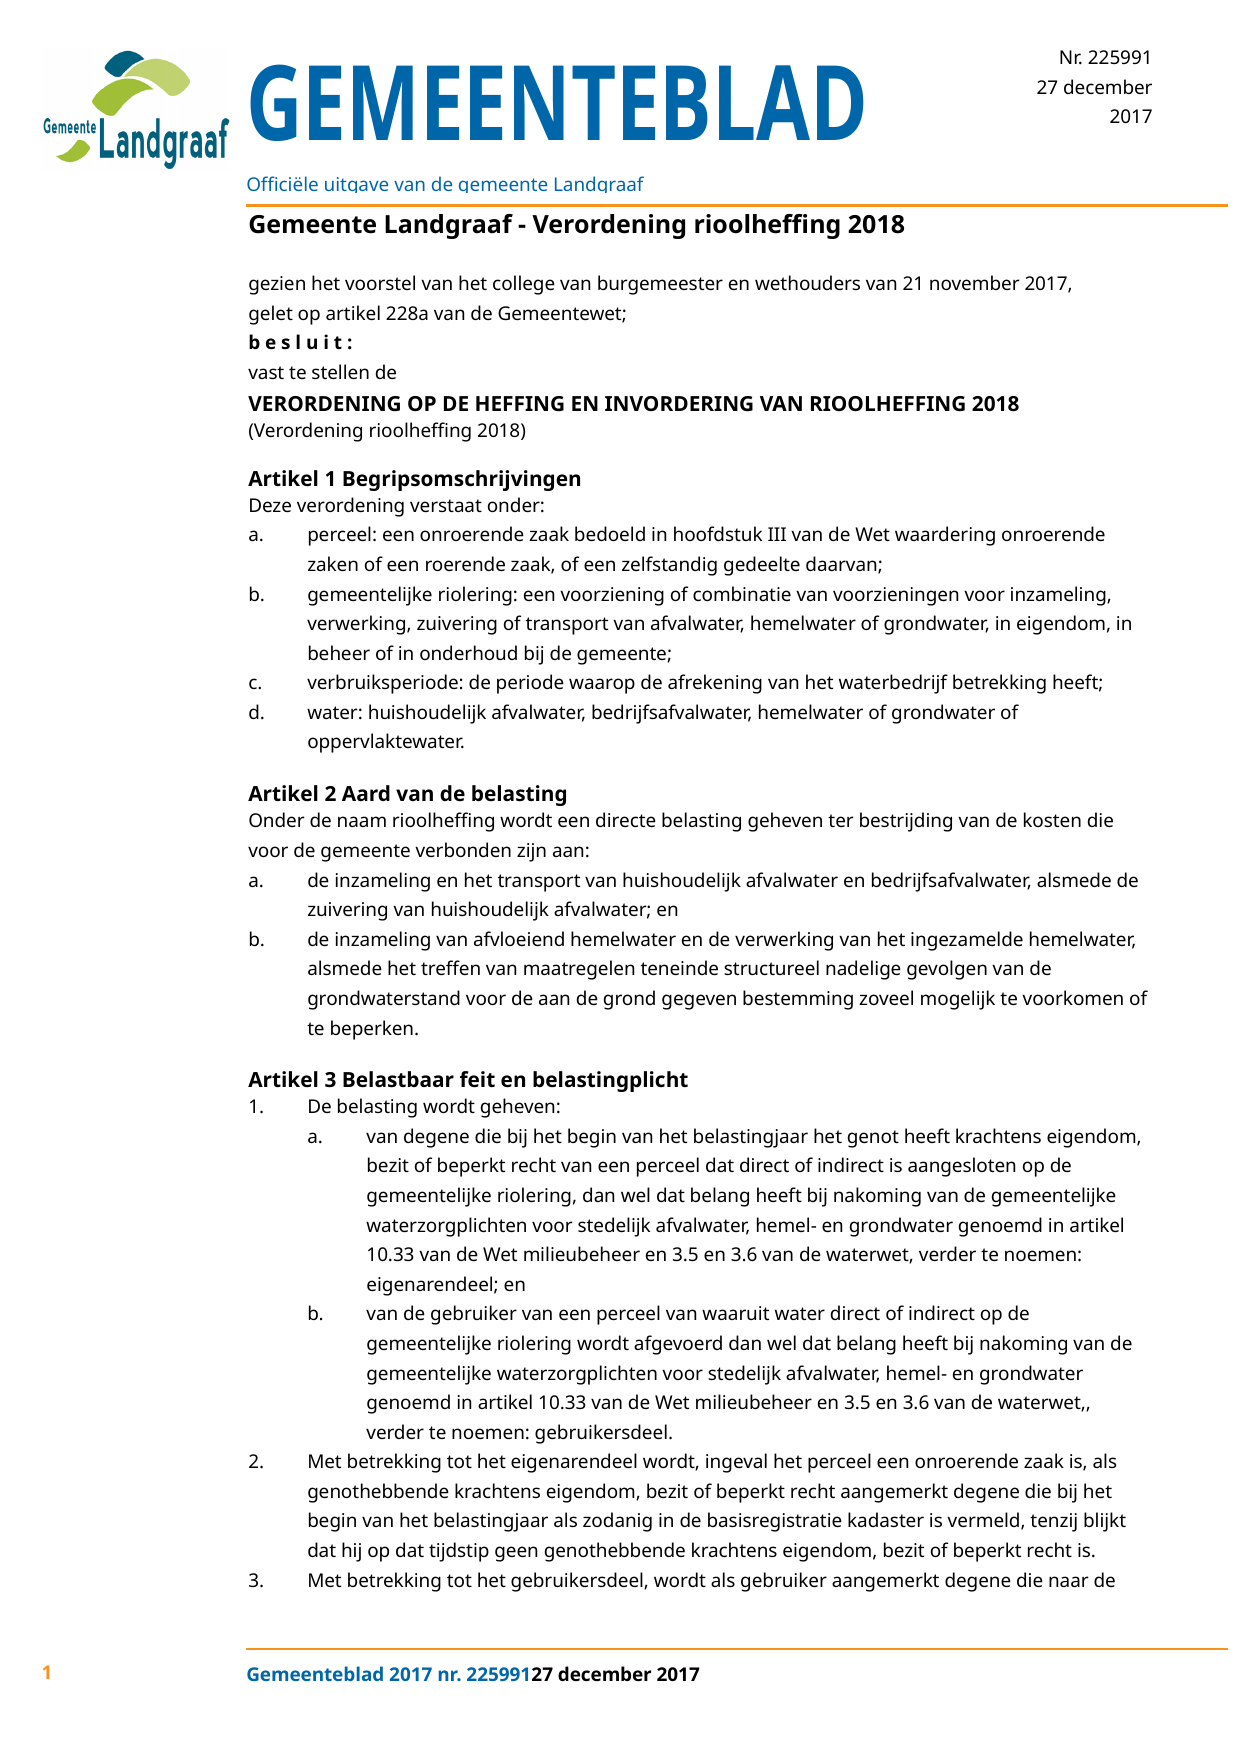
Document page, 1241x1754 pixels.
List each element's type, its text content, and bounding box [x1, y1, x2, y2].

text Onder de naam rioolheffing wordt een directe belasting geheven ter bestrijding van de kosten die voor de gemeente verbonden zijn aan: [248, 808, 1152, 863]
list Met betrekking tot het eigenarendeel wordt, ingeval het perceel een onroerende zaak is, als genothebbende krachtens eigendom, bezit of beperkt recht aangemerkt degene die bij het begin van het belastingjaar als zodanig in de basisregistratie kadaster is vermeld, tenzij blijkt dat hij op dat tijdstip geen genothebbende krachtens eigendom, bezit of beperkt recht is. [248, 1448, 1152, 1563]
text Artikel 3 Belastbaar feit en belastingplicht [248, 1065, 1152, 1093]
text (Verordening rioolheffing 2018) [248, 417, 1152, 443]
list Met betrekking tot het gebruikersdeel, wordt als gebruiker aangemerkt degene die naar de [248, 1567, 1152, 1593]
list van de gebruiker van een perceel van waaruit water direct of indirect op de gemeentelijke riolering wordt afgevoerd dan wel dat belang heeft bij nakoming van de gemeentelijke waterzorgplichten voor stedelijk afvalwater, hemel- en grondwater genoemd in artikel 10.33 van de Wet milieubeheer en 3.5 en 3.6 van de waterwet,, verder te noemen: gebruikersdeel. [307, 1301, 1152, 1445]
text Artikel 1 Begripsomschrijvingen [248, 464, 1152, 492]
list verbruiksperiode: de periode waarop de afrekening van het waterbedrijf betrekking heeft; [248, 669, 1152, 695]
text Artikel 2 Aard van de belasting [248, 779, 1152, 808]
picture [41, 47, 231, 172]
text VERORDENING OP DE HEFFING EN INVORDERING VAN RIOOLHEFFING 2018 [248, 389, 1152, 417]
text gezien het voorstel van het college van burgemeester en wethouders van 21 november 2017, [248, 270, 1152, 296]
list van degene die bij het begin van het belastingjaar het genot heeft krachtens eigendom, bezit of beperkt recht van een perceel dat direct of indirect is aangesloten op de gemeentelijke riolering, dan wel dat belang heeft bij nakoming van de gemeentelijke waterzorgplichten voor stedelijk afvalwater, hemel- en grondwater genoemd in artikel 10.33 van de Wet milieubeheer en 3.5 en 3.6 van de waterwet, verder te noemen: eigenarendeel; en [307, 1123, 1152, 1297]
list perceel: een onroerende zaak bedoeld in hoofdstuk III van de Wet waardering onroerende zaken of een roerende zaak, of een zelfstandig gedeelte daarvan; [248, 522, 1152, 577]
text Gemeente Landgraaf - Verordening rioolheffing 2018 [248, 207, 1152, 241]
text Deze verordening verstaat onder: [248, 492, 1152, 518]
list de inzameling en het transport van huishoudelijk afvalwater en bedrijfsafvalwater, alsmede de zuivering van huishoudelijk afvalwater; en [248, 867, 1152, 922]
text gelet op artikel 228a van de Gemeentewet; [248, 300, 1152, 326]
list gemeentelijke riolering: een voorziening of combinatie van voorzieningen voor inzameling, verwerking, zuivering of transport van afvalwater, hemelwater of grondwater, in eigendom, in beheer of in onderhoud bij de gemeente; [248, 581, 1152, 666]
list De belasting wordt geheven: [248, 1093, 1152, 1119]
list de inzameling van afvloeiend hemelwater en de verwerking van het ingezamelde hemelwater, alsmede het treffen van maatregelen teneinde structureel nadelige gevolgen van de grondwaterstand voor de aan de grond gegeven bestemming zoveel mogelijk te voorkomen of te beperken. [248, 926, 1152, 1040]
text vast te stellen de [248, 359, 1152, 385]
text b e s l u i t : [248, 329, 1152, 355]
list water: huishoudelijk afvalwater, bedrijfsafvalwater, hemelwater of grondwater of oppervlaktewater. [248, 699, 1152, 754]
